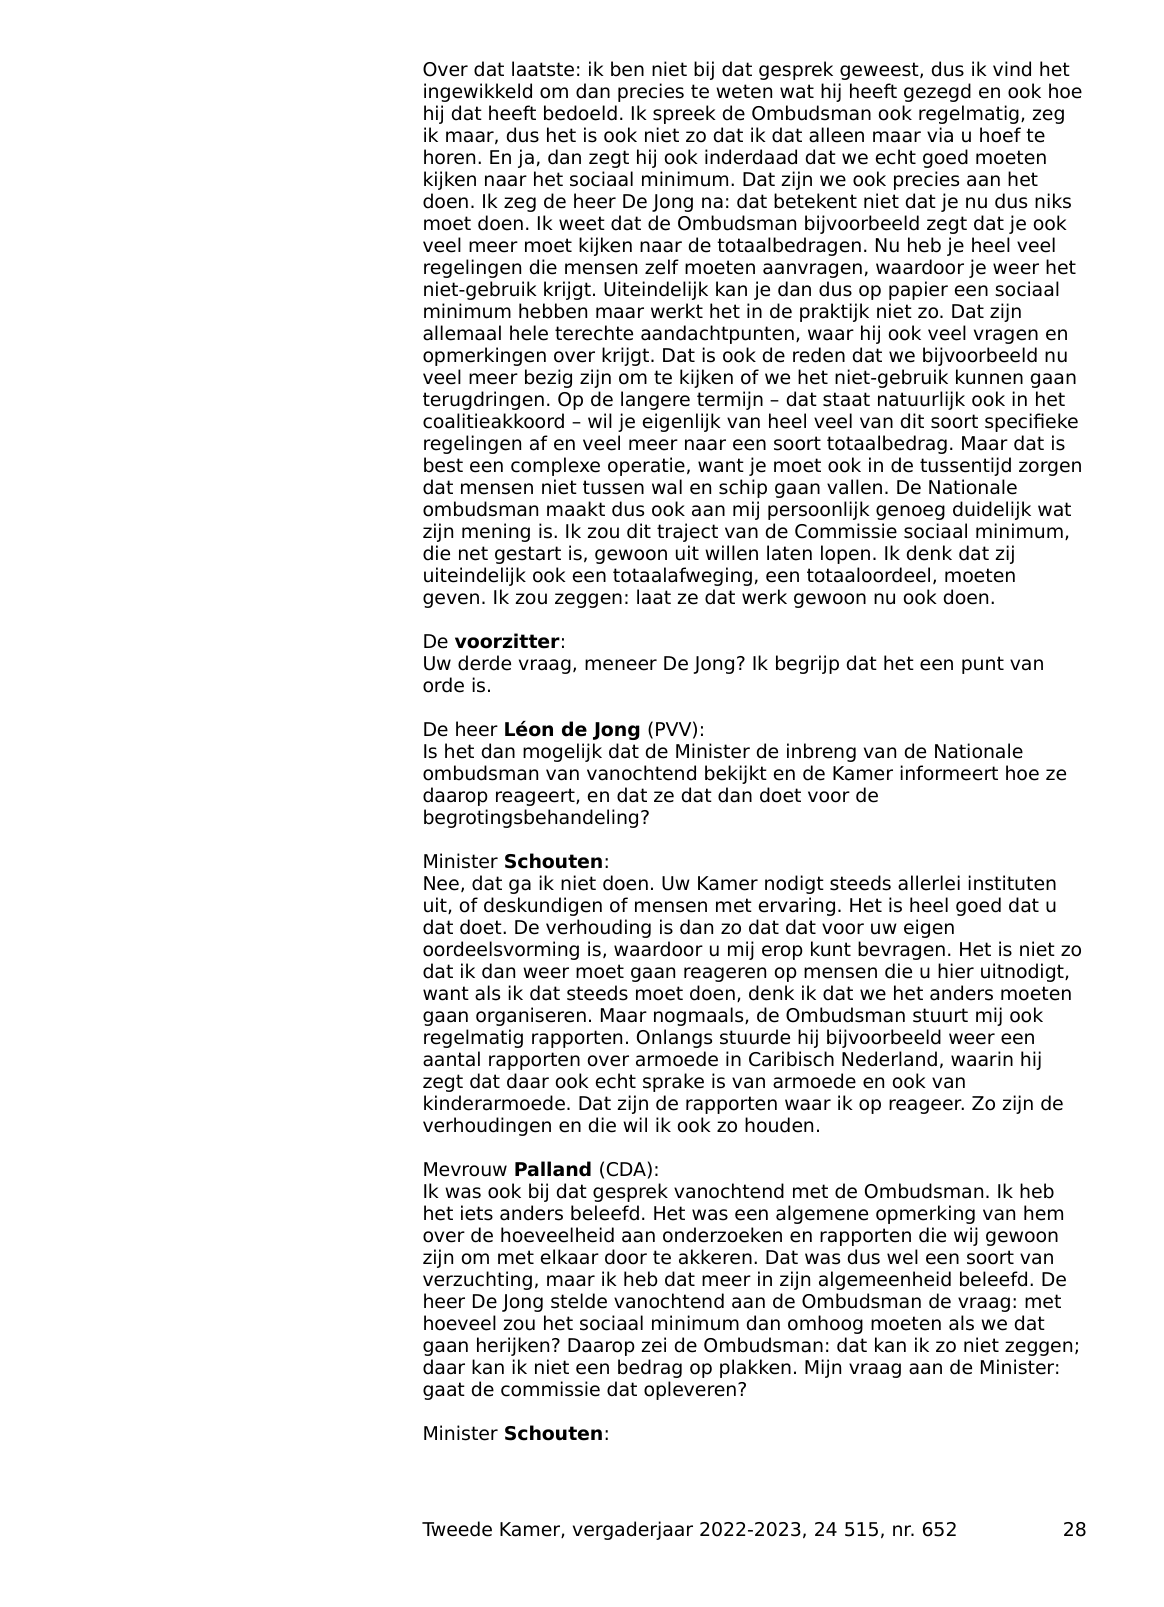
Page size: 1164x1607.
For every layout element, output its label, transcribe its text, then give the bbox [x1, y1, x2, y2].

text Is het dan mogelijk dat de Minister de inbreng van de Nationale ombudsman van vanochtend bekijkt en de Kamer informeert hoe ze daarop reageert, en dat ze dat dan doet voor de begrotingsbehandeling? [422, 741, 1087, 829]
text Minister Schouten: [422, 851, 1087, 873]
text Ik was ook bij dat gesprek vanochtend met de Ombudsman. Ik heb het iets anders beleefd. Het was een algemene opmerking van hem over de hoeveelheid aan onderzoeken en rapporten die wij gewoon zijn om met elkaar door te akkeren. Dat was dus wel een soort van verzuchting, maar ik heb dat meer in zijn algemeenheid beleefd. De heer De Jong stelde vanochtend aan de Ombudsman de vraag: met hoeveel zou het sociaal minimum dan omhoog moeten als we dat gaan herijken? Daarop zei de Ombudsman: dat kan ik zo niet zeggen; daar kan ik niet een bedrag op plakken. Mijn vraag aan de Minister: gaat de commissie dat opleveren? [422, 1181, 1087, 1401]
text Nee, dat ga ik niet doen. Uw Kamer nodigt steeds allerlei instituten uit, of deskundigen of mensen met ervaring. Het is heel goed dat u dat doet. De verhouding is dan zo dat dat voor uw eigen oordeelsvorming is, waardoor u mij erop kunt bevragen. Het is niet zo dat ik dan weer moet gaan reageren op mensen die u hier uitnodigt, want als ik dat steeds moet doen, denk ik dat we het anders moeten gaan organiseren. Maar nogmaals, de Ombudsman stuurt mij ook regelmatig rapporten. Onlangs stuurde hij bijvoorbeeld weer een aantal rapporten over armoede in Caribisch Nederland, waarin hij zegt dat daar ook echt sprake is van armoede en ook van kinderarmoede. Dat zijn de rapporten waar ik op reageer. Zo zijn de verhoudingen en die wil ik ook zo houden. [422, 873, 1087, 1137]
text Uw derde vraag, meneer De Jong? Ik begrijp dat het een punt van orde is. [422, 653, 1087, 697]
text Mevrouw Palland (CDA): [422, 1159, 1087, 1181]
text Minister Schouten: [422, 1423, 1087, 1445]
text Over dat laatste: ik ben niet bij dat gesprek geweest, dus ik vind het ingewikkeld om dan precies te weten wat hij heeft gezegd en ook hoe hij dat heeft bedoeld. Ik spreek de Ombudsman ook regelmatig, zeg ik maar, dus het is ook niet zo dat ik dat alleen maar via u hoef te horen. En ja, dan zegt hij ook inderdaad dat we echt goed moeten kijken naar het sociaal minimum. Dat zijn we ook precies aan het doen. Ik zeg de heer De Jong na: dat betekent niet dat je nu dus niks moet doen. Ik weet dat de Ombudsman bijvoorbeeld zegt dat je ook veel meer moet kijken naar de totaalbedragen. Nu heb je heel veel regelingen die mensen zelf moeten aanvragen, waardoor je weer het niet-gebruik krijgt. Uiteindelijk kan je dan dus op papier een sociaal minimum hebben maar werkt het in de praktijk niet zo. Dat zijn allemaal hele terechte aandachtpunten, waar hij ook veel vragen en opmerkingen over krijgt. Dat is ook de reden dat we bijvoorbeeld nu veel meer bezig zijn om te kijken of we het niet-gebruik kunnen gaan terugdringen. Op de langere termijn – dat staat natuurlijk ook in het coalitieakkoord – wil je eigenlijk van heel veel van dit soort specifieke regelingen af en veel meer naar een soort totaalbedrag. Maar dat is best een complexe operatie, want je moet ook in de tussentijd zorgen dat mensen niet tussen wal en schip gaan vallen. De Nationale ombudsman maakt dus ook aan mij persoonlijk genoeg duidelijk wat zijn mening is. Ik zou dit traject van de Commissie sociaal minimum, die net gestart is, gewoon uit willen laten lopen. Ik denk dat zij uiteindelijk ook een totaalafweging, een totaaloordeel, moeten geven. Ik zou zeggen: laat ze dat werk gewoon nu ook doen. [422, 59, 1087, 608]
text De heer Léon de Jong (PVV): [422, 719, 1087, 741]
text De voorzitter: [422, 631, 1087, 653]
